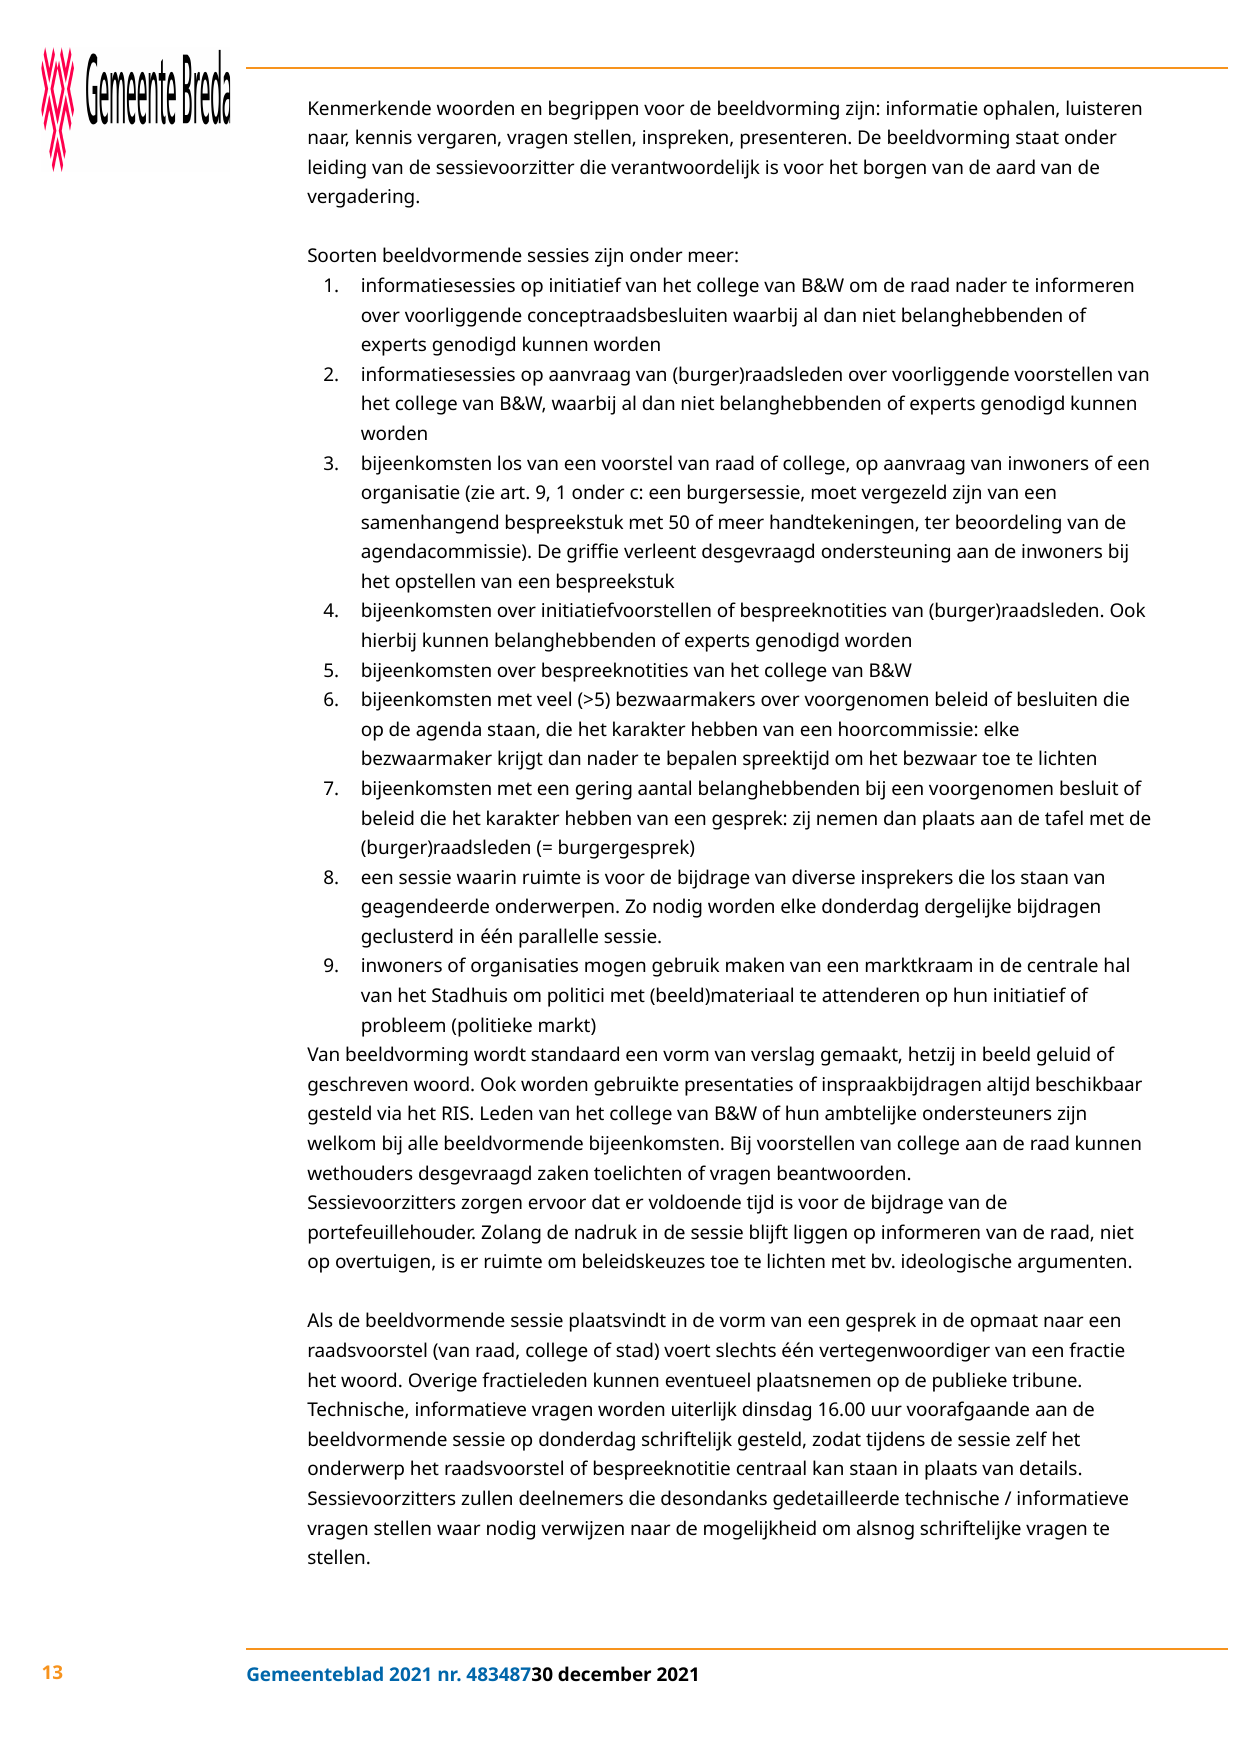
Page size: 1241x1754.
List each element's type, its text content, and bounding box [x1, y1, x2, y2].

list informatiesessies op aanvraag van (burger)raadsleden over voorliggende voorstellen van het college van B&W, waarbij al dan niet belanghebbenden of experts genodigd kunnen worden [323, 361, 1152, 446]
list bijeenkomsten over bespreeknotities van het college van B&W [323, 657, 1152, 683]
list een sessie waarin ruimte is voor de bijdrage van diverse insprekers die los staan van geagendeerde onderwerpen. Zo nodig worden elke donderdag dergelijke bijdragen geclusterd in één parallelle sessie. [323, 864, 1152, 949]
list bijeenkomsten los van een voorstel van raad of college, op aanvraag van inwoners of een organisatie (zie art. 9, 1 onder c: een burgersessie, moet vergezeld zijn van een samenhangend bespreekstuk met 50 of meer handtekeningen, ter beoordeling van de agendacommissie). De griffie verleent desgevraagd ondersteuning aan de inwoners bij het opstellen van een bespreekstuk [323, 450, 1152, 594]
list bijeenkomsten met een gering aantal belanghebbenden bij een voorgenomen besluit of beleid die het karakter hebben van een gesprek: zij nemen dan plaats aan de tafel met de (burger)raadsleden (= burgergesprek) [323, 775, 1152, 860]
list bijeenkomsten over initiatiefvoorstellen of bespreeknotities van (burger)raadsleden. Ook hierbij kunnen belanghebbenden of experts genodigd worden [323, 598, 1152, 653]
list bijeenkomsten met veel (>5) bezwaarmakers over voorgenomen beleid of besluiten die op de agenda staan, die het karakter hebben van een hoorcommissie: elke bezwaarmaker krijgt dan nader te bepalen spreektijd om het bezwaar toe te lichten [323, 686, 1152, 771]
list Kenmerkende woorden en begrippen voor de beeldvorming zijn: informatie ophalen, luisteren naar, kennis vergaren, vragen stellen, inspreken, presenteren. De beeldvorming staat onder leiding van de sessievoorzitter die verantwoordelijk is voor het borgen van de aard van de vergadering. [248, 95, 1152, 209]
list Technische, informatieve vragen worden uiterlijk dinsdag 16.00 uur voorafgaande aan de beeldvormende sessie op donderdag schriftelijk gesteld, zodat tijdens de sessie zelf het onderwerp het raadsvoorstel of bespreeknotitie centraal kan staan in plaats van details. Sessievoorzitters zullen deelnemers die desondanks gedetailleerde technische / informatieve vragen stellen waar nodig verwijzen naar de mogelijkheid om alsnog schriftelijke vragen te stellen. [248, 1396, 1152, 1570]
list inwoners of organisaties mogen gebruik maken van een marktkraam in de centrale hal van het Stadhuis om politici met (beeld)materiaal te attenderen op hun initiatief of probleem (politieke markt) [323, 953, 1152, 1038]
list Als de beeldvormende sessie plaatsvindt in de vorm van een gesprek in de opmaat naar een raadsvoorstel (van raad, college of stad) voert slechts één vertegenwoordiger van een fractie het woord. Overige fractieleden kunnen eventueel plaatsnemen op de publieke tribune. [248, 1308, 1152, 1393]
list Van beeldvorming wordt standaard een vorm van verslag gemaakt, hetzij in beeld geluid of geschreven woord. Ook worden gebruikte presentaties of inspraakbijdragen altijd beschikbaar gesteld via het RIS. Leden van het college van B&W of hun ambtelijke ondersteuners zijn welkom bij alle beeldvormende bijeenkomsten. Bij voorstellen van college aan de raad kunnen wethouders desgevraagd zaken toelichten of vragen beantwoorden. [248, 1041, 1152, 1186]
list informatiesessies op initiatief van het college van B&W om de raad nader te informeren over voorliggende conceptraadsbesluiten waarbij al dan niet belanghebbenden of experts genodigd kunnen worden [323, 272, 1152, 357]
picture [41, 47, 231, 172]
list Soorten beeldvormende sessies zijn onder meer: [248, 243, 1152, 268]
list Sessievoorzitters zorgen ervoor dat er voldoende tijd is voor de bijdrage van de portefeuillehouder. Zolang de nadruk in de sessie blijft liggen op informeren van de raad, niet op overtuigen, is er ruimte om beleidskeuzes toe te lichten met bv. ideologische argumenten. [248, 1189, 1152, 1274]
